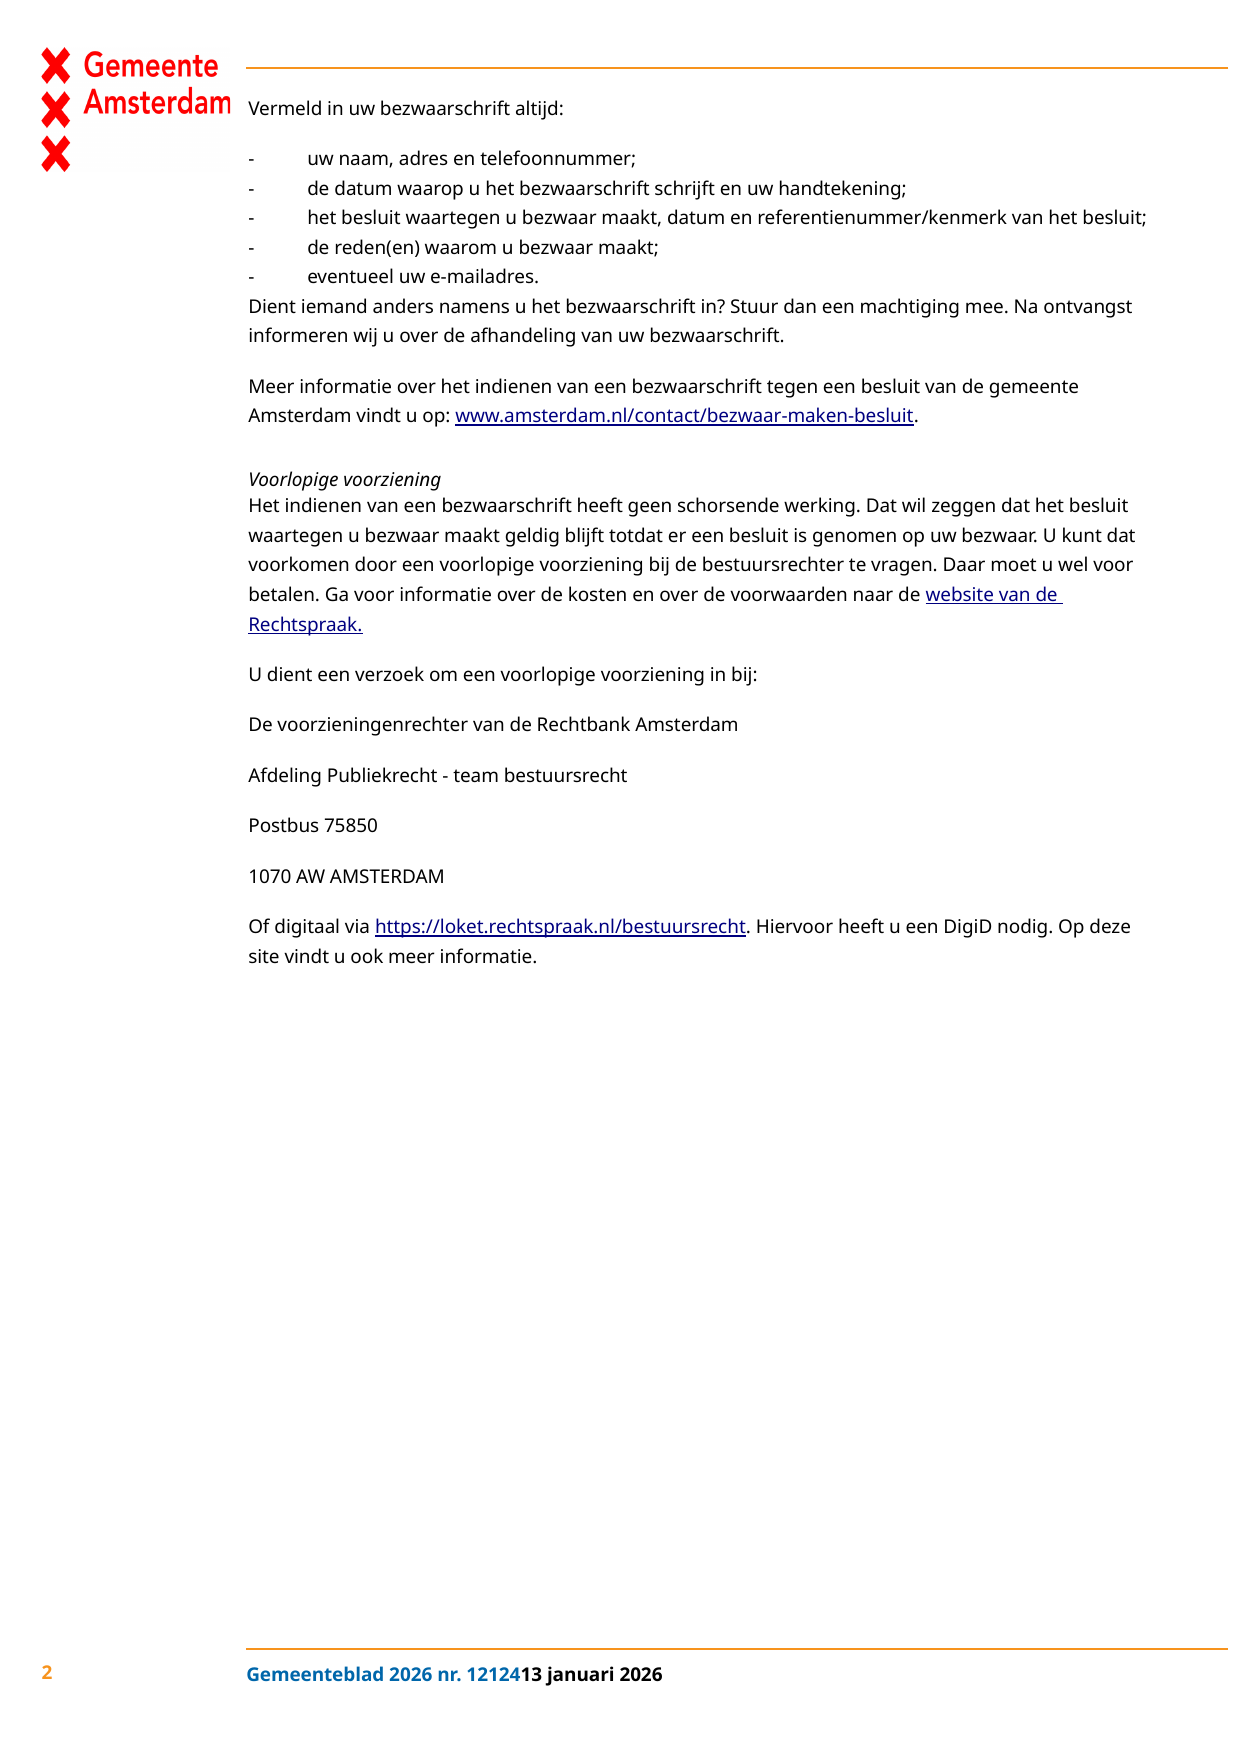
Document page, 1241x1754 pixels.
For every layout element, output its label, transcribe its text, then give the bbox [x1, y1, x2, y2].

text Meer informatie over het indienen van een bezwaarschrift tegen een besluit van de gemeente Amsterdam vindt u op: www.amsterdam.nl/contact/bezwaar-maken-besluit. [248, 373, 1152, 428]
picture [41, 47, 231, 172]
text Vermeld in uw bezwaarschrift altijd: [248, 95, 1152, 121]
list eventueel uw e-mailadres. [248, 263, 1152, 289]
text Postbus 75850 [248, 812, 1152, 838]
text Voorlopige voorziening [248, 467, 1152, 492]
text Dient iemand anders namens u het bezwaarschrift in? Stuur dan een machtiging mee. Na ontvangst informeren wij u over de afhandeling van uw bezwaarschrift. [248, 293, 1152, 348]
list de reden(en) waarom u bezwaar maakt; [248, 234, 1152, 260]
text 1070 AW AMSTERDAM [248, 863, 1152, 888]
list het besluit waartegen u bezwaar maakt, datum en referentienummer/kenmerk van het besluit; [248, 204, 1152, 230]
text Afdeling Publiekrecht - team bestuursrecht [248, 762, 1152, 788]
list uw naam, adres en telefoonnummer; [248, 145, 1152, 171]
list de datum waarop u het bezwaarschrift schrijft en uw handtekening; [248, 175, 1152, 201]
text Het indienen van een bezwaarschrift heeft geen schorsende werking. Dat wil zeggen dat het besluit waartegen u bezwaar maakt geldig blijft totdat er een besluit is genomen op uw bezwaar. U kunt dat voorkomen door een voorlopige voorziening bij de bestuursrechter te vragen. Daar moet u wel voor betalen. Ga voor informatie over de kosten en over de voorwaarden naar de website van de Rechtspraak. [248, 492, 1152, 636]
text U dient een verzoek om een voorlopige voorziening in bij: [248, 661, 1152, 687]
text Of digitaal via https://loket.rechtspraak.nl/bestuursrecht. Hiervoor heeft u een DigiD nodig. Op deze site vindt u ook meer informatie. [248, 913, 1152, 968]
text De voorzieningenrechter van de Rechtbank Amsterdam [248, 712, 1152, 737]
